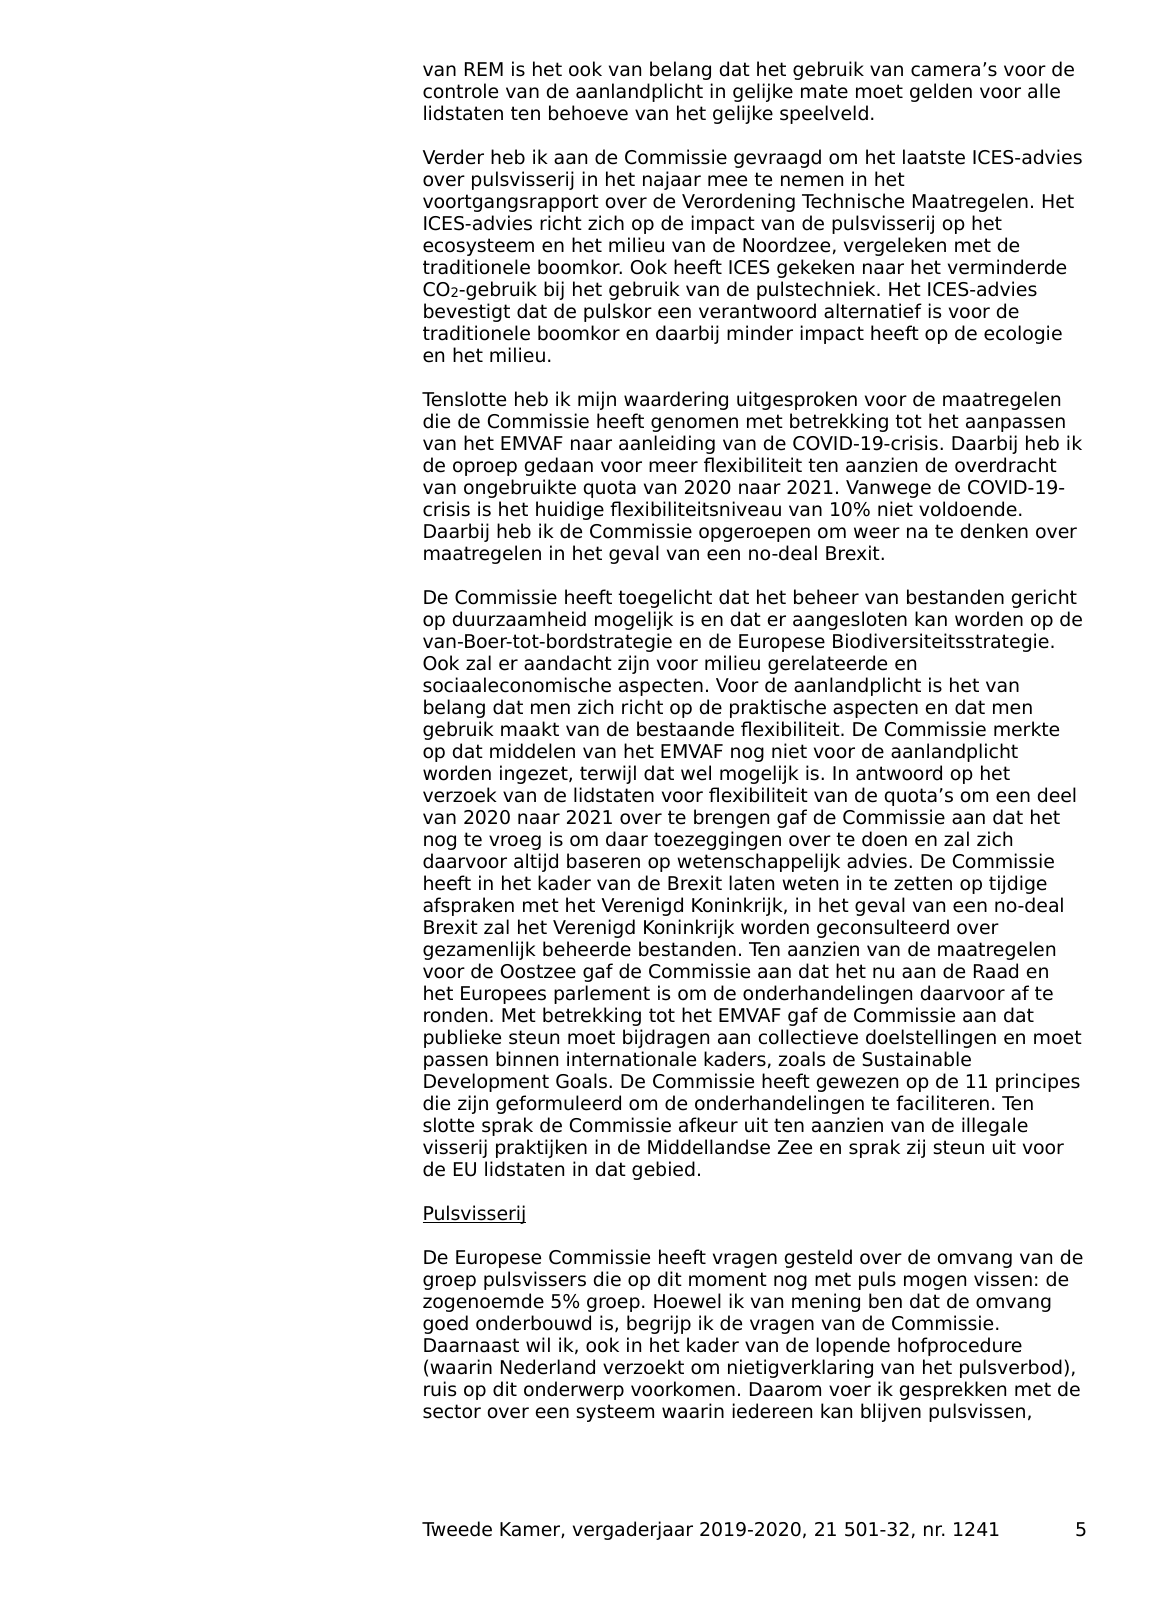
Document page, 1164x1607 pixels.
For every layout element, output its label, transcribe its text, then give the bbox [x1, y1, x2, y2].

text De Commissie heeft toegelicht dat het beheer van bestanden gericht op duurzaamheid mogelijk is en dat er aangesloten kan worden op de van-Boer-tot-bordstrategie en de Europese Biodiversiteitsstrategie. Ook zal er aandacht zijn voor milieu gerelateerde en sociaaleconomische aspecten. Voor de aanlandplicht is het van belang dat men zich richt op de praktische aspecten en dat men gebruik maakt van de bestaande flexibiliteit. De Commissie merkte op dat middelen van het EMVAF nog niet voor de aanlandplicht worden ingezet, terwijl dat wel mogelijk is. In antwoord op het verzoek van de lidstaten voor flexibiliteit van de quota’s om een deel van 2020 naar 2021 over te brengen gaf de Commissie aan dat het nog te vroeg is om daar toezeggingen over te doen en zal zich daarvoor altijd baseren op wetenschappelijk advies. De Commissie heeft in het kader van de Brexit laten weten in te zetten op tijdige afspraken met het Verenigd Koninkrijk, in het geval van een no-deal Brexit zal het Verenigd Koninkrijk worden geconsulteerd over gezamenlijk beheerde bestanden. Ten aanzien van de maatregelen voor de Oostzee gaf de Commissie aan dat het nu aan de Raad en het Europees parlement is om de onderhandelingen daarvoor af te ronden. Met betrekking tot het EMVAF gaf de Commissie aan dat publieke steun moet bijdragen aan collectieve doelstellingen en moet passen binnen internationale kaders, zoals de Sustainable Development Goals. De Commissie heeft gewezen op de 11 principes die zijn geformuleerd om de onderhandelingen te faciliteren. Ten slotte sprak de Commissie afkeur uit ten aanzien van de illegale visserij praktijken in de Middellandse Zee en sprak zij steun uit voor de EU lidstaten in dat gebied. [422, 587, 1087, 1181]
text van REM is het ook van belang dat het gebruik van camera’s voor de controle van de aanlandplicht in gelijke mate moet gelden voor alle lidstaten ten behoeve van het gelijke speelveld. [422, 59, 1087, 125]
text De Europese Commissie heeft vragen gesteld over de omvang van de groep pulsvissers die op dit moment nog met puls mogen vissen: de zogenoemde 5% groep. Hoewel ik van mening ben dat de omvang goed onderbouwd is, begrijp ik de vragen van de Commissie. Daarnaast wil ik, ook in het kader van de lopende hofprocedure (waarin Nederland verzoekt om nietigverklaring van het pulsverbod), ruis op dit onderwerp voorkomen. Daarom voer ik gesprekken met de sector over een systeem waarin iedereen kan blijven pulsvissen, [422, 1247, 1087, 1423]
text Tenslotte heb ik mijn waardering uitgesproken voor de maatregelen die de Commissie heeft genomen met betrekking tot het aanpassen van het EMVAF naar aanleiding van de COVID-19-crisis. Daarbij heb ik de oproep gedaan voor meer flexibiliteit ten aanzien de overdracht van ongebruikte quota van 2020 naar 2021. Vanwege de COVID-19-crisis is het huidige flexibiliteitsniveau van 10% niet voldoende. Daarbij heb ik de Commissie opgeroepen om weer na te denken over maatregelen in het geval van een no-deal Brexit. [422, 389, 1087, 565]
subtitle Pulsvisserij [422, 1203, 1087, 1225]
text Verder heb ik aan de Commissie gevraagd om het laatste ICES-advies over pulsvisserij in het najaar mee te nemen in het voortgangsrapport over de Verordening Technische Maatregelen. Het ICES-advies richt zich op de impact van de pulsvisserij op het ecosysteem en het milieu van de Noordzee, vergeleken met de traditionele boomkor. Ook heeft ICES gekeken naar het verminderde CO2-gebruik bij het gebruik van de pulstechniek. Het ICES-advies bevestigt dat de pulskor een verantwoord alternatief is voor de traditionele boomkor en daarbij minder impact heeft op de ecologie en het milieu. [422, 147, 1087, 367]
